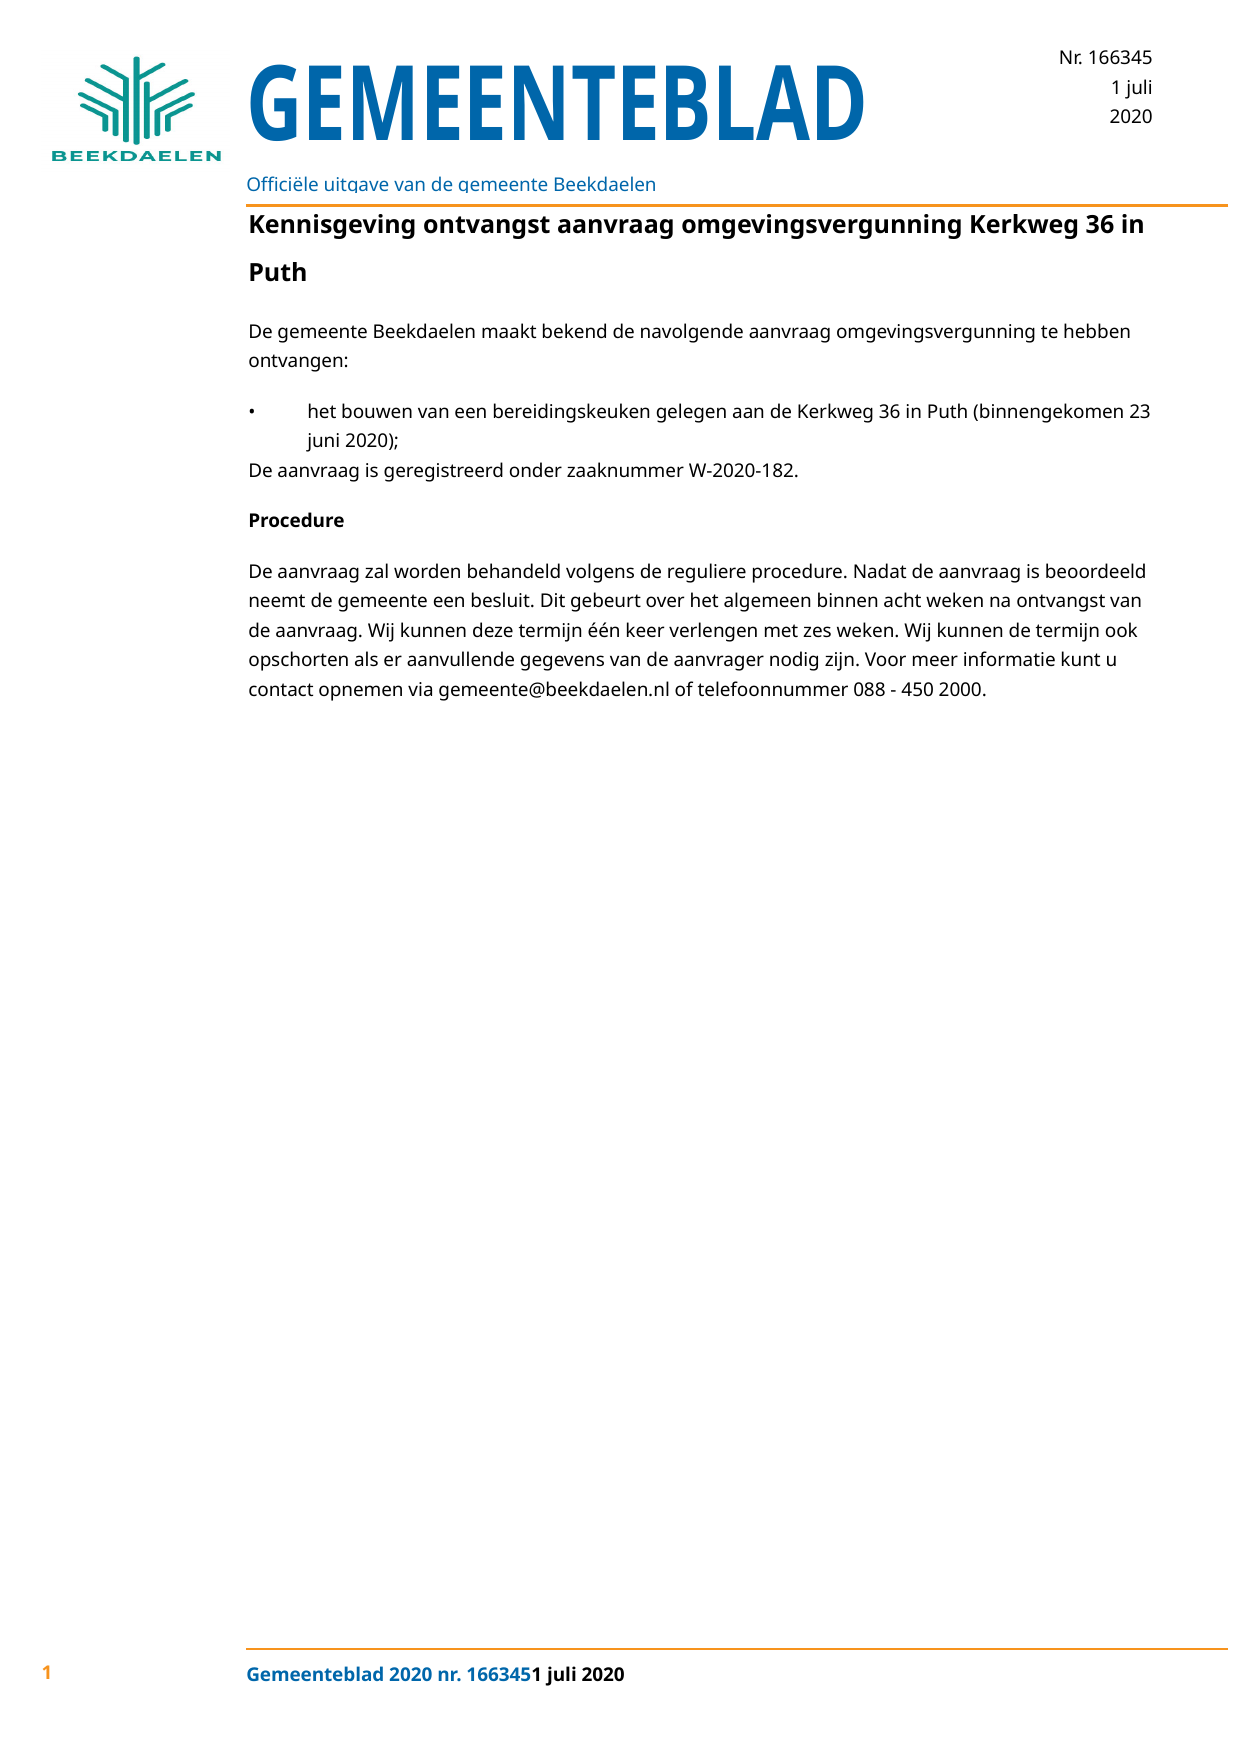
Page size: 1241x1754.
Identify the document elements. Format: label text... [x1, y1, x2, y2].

text De aanvraag is geregistreerd onder zaaknummer W-2020-182. [248, 457, 1152, 483]
text Kennisgeving ontvangst aanvraag omgevingsvergunning Kerkweg 36 in Puth [248, 207, 1152, 288]
list het bouwen van een bereidingskeuken gelegen aan de Kerkweg 36 in Puth (binnengekomen 23 juni 2020); [248, 398, 1152, 453]
picture [41, 47, 231, 172]
text De aanvraag zal worden behandeld volgens de reguliere procedure. Nadat de aanvraag is beoordeeld neemt de gemeente een besluit. Dit gebeurt over het algemeen binnen acht weken na ontvangst van de aanvraag. Wij kunnen deze termijn één keer verlengen met zes weken. Wij kunnen de termijn ook opschorten als er aanvullende gegevens van de aanvrager nodig zijn. Voor meer informatie kunt u contact opnemen via gemeente@beekdaelen.nl of telefoonnummer 088 - 450 2000. [248, 558, 1152, 702]
text De gemeente Beekdaelen maakt bekend de navolgende aanvraag omgevingsvergunning te hebben ontvangen: [248, 318, 1152, 373]
text Procedure [248, 507, 1152, 533]
